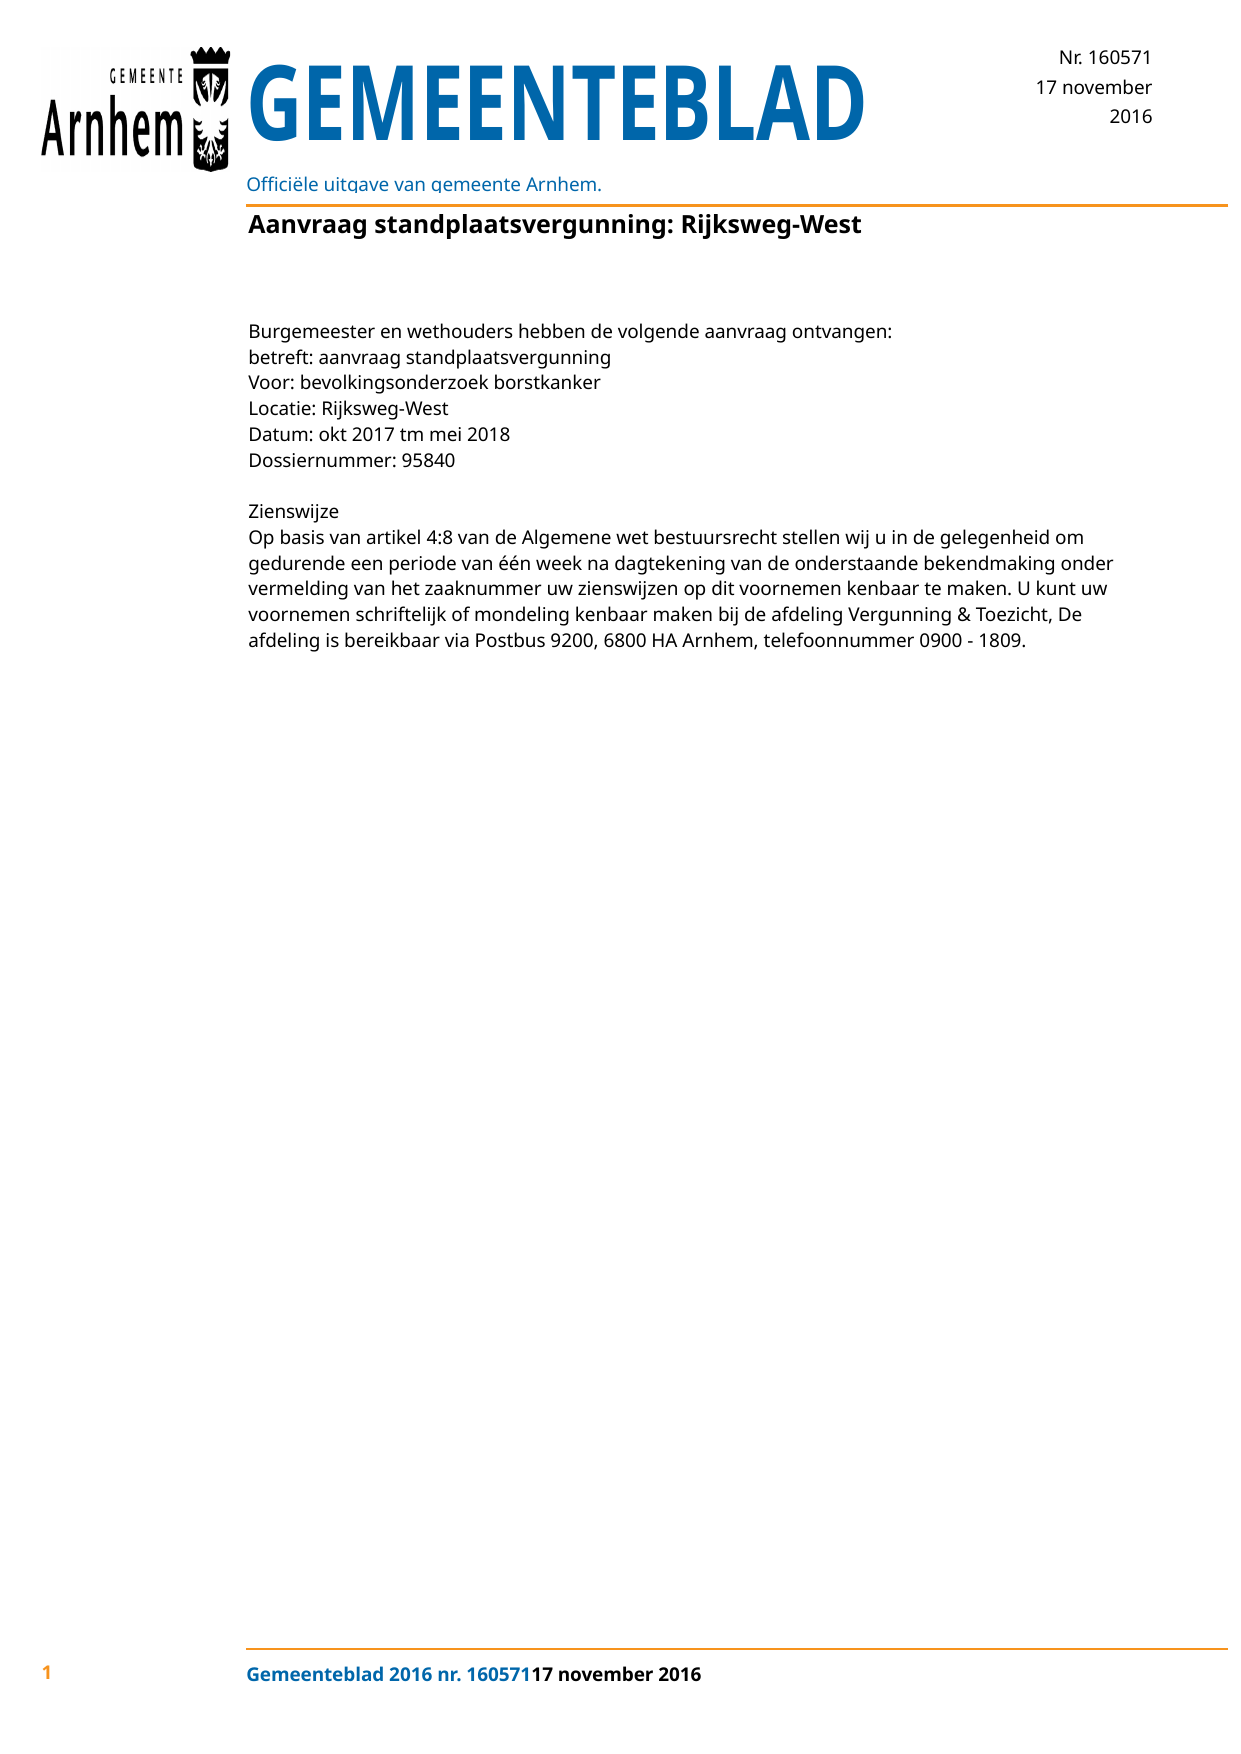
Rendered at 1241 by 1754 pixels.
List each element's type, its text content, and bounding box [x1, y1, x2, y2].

text betreft: aanvraag standplaatsvergunning [248, 344, 1152, 369]
text Voor: bevolkingsonderzoek borstkanker [248, 369, 1152, 395]
text Burgemeester en wethouders hebben de volgende aanvraag ontvangen: [248, 318, 1152, 344]
picture [41, 47, 231, 172]
text Locatie: Rijksweg-West [248, 395, 1152, 421]
text Datum: okt 2017 tm mei 2018 [248, 421, 1152, 447]
text Dossiernummer: 95840 [248, 447, 1152, 472]
text Zienswijze [248, 498, 1152, 524]
text Op basis van artikel 4:8 van de Algemene wet bestuursrecht stellen wij u in de gelegenheid om gedurende een periode van één week na dagtekening van de onderstaande bekendmaking onder vermelding van het zaaknummer uw zienswijzen op dit voornemen kenbaar te maken. U kunt uw voornemen schriftelijk of mondeling kenbaar maken bij de afdeling Vergunning & Toezicht, De afdeling is bereikbaar via Postbus 9200, 6800 HA Arnhem, telefoonnummer 0900 - 1809. [248, 524, 1152, 653]
text Aanvraag standplaatsvergunning: Rijksweg-West [248, 207, 1152, 241]
